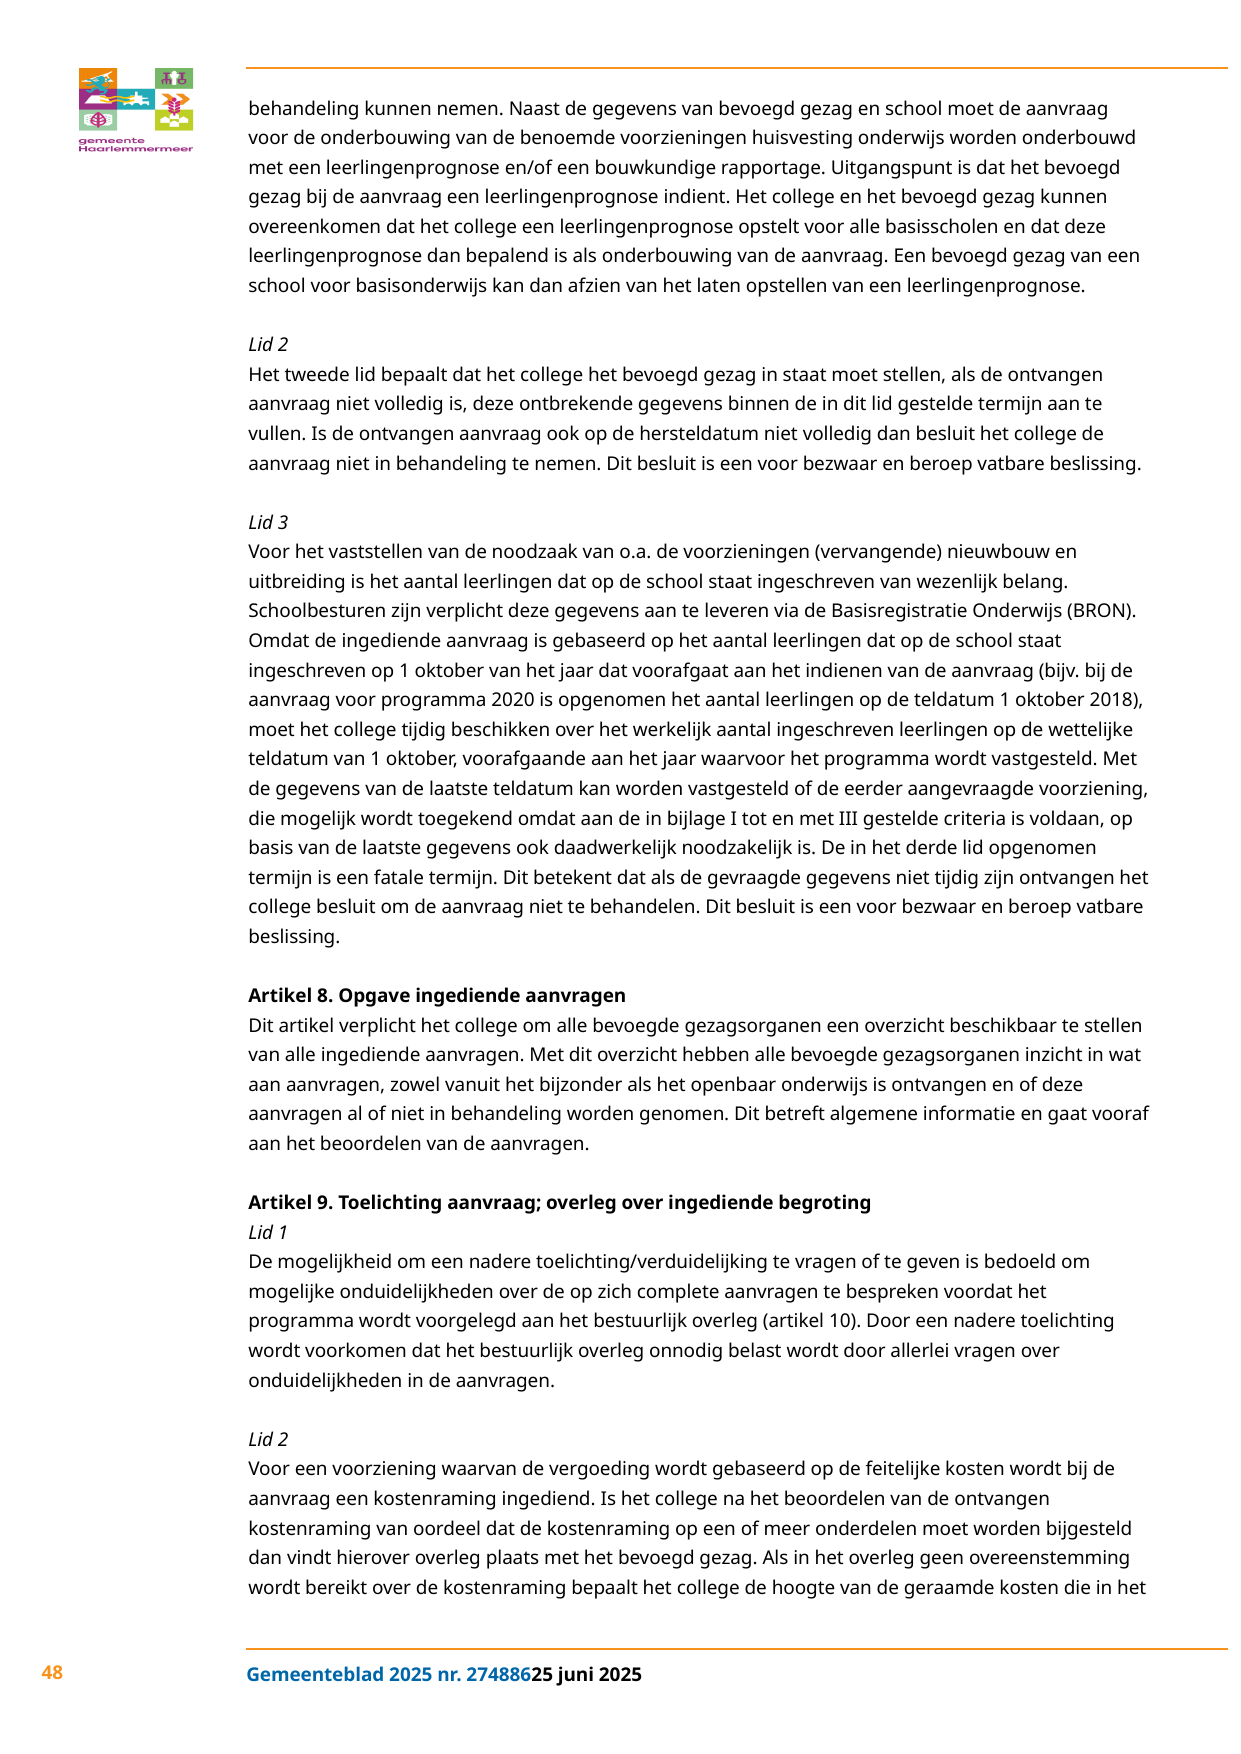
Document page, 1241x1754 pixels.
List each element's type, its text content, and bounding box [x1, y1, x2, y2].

text Artikel 9. Toelichting aanvraag; overleg over ingediende begroting [248, 1189, 1152, 1215]
text Lid 3 [248, 509, 1152, 535]
text Lid 2 [248, 1426, 1152, 1452]
text Dit artikel verplicht het college om alle bevoegde gezagsorganen een overzicht beschikbaar te stellen van alle ingediende aanvragen. Met dit overzicht hebben alle bevoegde gezagsorganen inzicht in wat aan aanvragen, zowel vanuit het bijzonder als het openbaar onderwijs is ontvangen en of deze aanvragen al of niet in behandeling worden genomen. Dit betreft algemene informatie en gaat vooraf aan het beoordelen van de aanvragen. [248, 1012, 1152, 1156]
text behandeling kunnen nemen. Naast de gegevens van bevoegd gezag en school moet de aanvraag voor de onderbouwing van de benoemde voorzieningen huisvesting onderwijs worden onderbouwd met een leerlingenprognose en/of een bouwkundige rapportage. Uitgangspunt is dat het bevoegd gezag bij de aanvraag een leerlingenprognose indient. Het college en het bevoegd gezag kunnen overeenkomen dat het college een leerlingenprognose opstelt voor alle basisscholen en dat deze leerlingenprognose dan bepalend is als onderbouwing van de aanvraag. Een bevoegd gezag van een school voor basisonderwijs kan dan afzien van het laten opstellen van een leerlingenprognose. [248, 95, 1152, 298]
picture [41, 47, 231, 172]
text Lid 2 [248, 331, 1152, 357]
text Artikel 8. Opgave ingediende aanvragen [248, 982, 1152, 1008]
text Het tweede lid bepaalt dat het college het bevoegd gezag in staat moet stellen, als de ontvangen aanvraag niet volledig is, deze ontbrekende gegevens binnen de in dit lid gestelde termijn aan te vullen. Is de ontvangen aanvraag ook op de hersteldatum niet volledig dan besluit het college de aanvraag niet in behandeling te nemen. Dit besluit is een voor bezwaar en beroep vatbare beslissing. [248, 361, 1152, 476]
text De mogelijkheid om een nadere toelichting/verduidelijking te vragen of te geven is bedoeld om mogelijke onduidelijkheden over de op zich complete aanvragen te bespreken voordat het programma wordt voorgelegd aan het bestuurlijk overleg (artikel 10). Door een nadere toelichting wordt voorkomen dat het bestuurlijk overleg onnodig belast wordt door allerlei vragen over onduidelijkheden in de aanvragen. [248, 1248, 1152, 1393]
text Voor het vaststellen van de noodzaak van o.a. de voorzieningen (vervangende) nieuwbouw en uitbreiding is het aantal leerlingen dat op de school staat ingeschreven van wezenlijk belang. Schoolbesturen zijn verplicht deze gegevens aan te leveren via de Basisregistratie Onderwijs (BRON). Omdat de ingediende aanvraag is gebaseerd op het aantal leerlingen dat op de school staat ingeschreven op 1 oktober van het jaar dat voorafgaat aan het indienen van de aanvraag (bijv. bij de aanvraag voor programma 2020 is opgenomen het aantal leerlingen op de teldatum 1 oktober 2018), moet het college tijdig beschikken over het werkelijk aantal ingeschreven leerlingen op de wettelijke teldatum van 1 oktober, voorafgaande aan het jaar waarvoor het programma wordt vastgesteld. Met de gegevens van de laatste teldatum kan worden vastgesteld of de eerder aangevraagde voorziening, die mogelijk wordt toegekend omdat aan de in bijlage I tot en met III gestelde criteria is voldaan, op basis van de laatste gegevens ook daadwerkelijk noodzakelijk is. De in het derde lid opgenomen termijn is een fatale termijn. Dit betekent dat als de gevraagde gegevens niet tijdig zijn ontvangen het college besluit om de aanvraag niet te behandelen. Dit besluit is een voor bezwaar en beroep vatbare beslissing. [248, 538, 1152, 949]
text Lid 1 [248, 1219, 1152, 1245]
text Voor een voorziening waarvan de vergoeding wordt gebaseerd op de feitelijke kosten wordt bij de aanvraag een kostenraming ingediend. Is het college na het beoordelen van de ontvangen kostenraming van oordeel dat de kostenraming op een of meer onderdelen moet worden bijgesteld dan vindt hierover overleg plaats met het bevoegd gezag. Als in het overleg geen overeenstemming wordt bereikt over de kostenraming bepaalt het college de hoogte van de geraamde kosten die in het [248, 1456, 1152, 1600]
